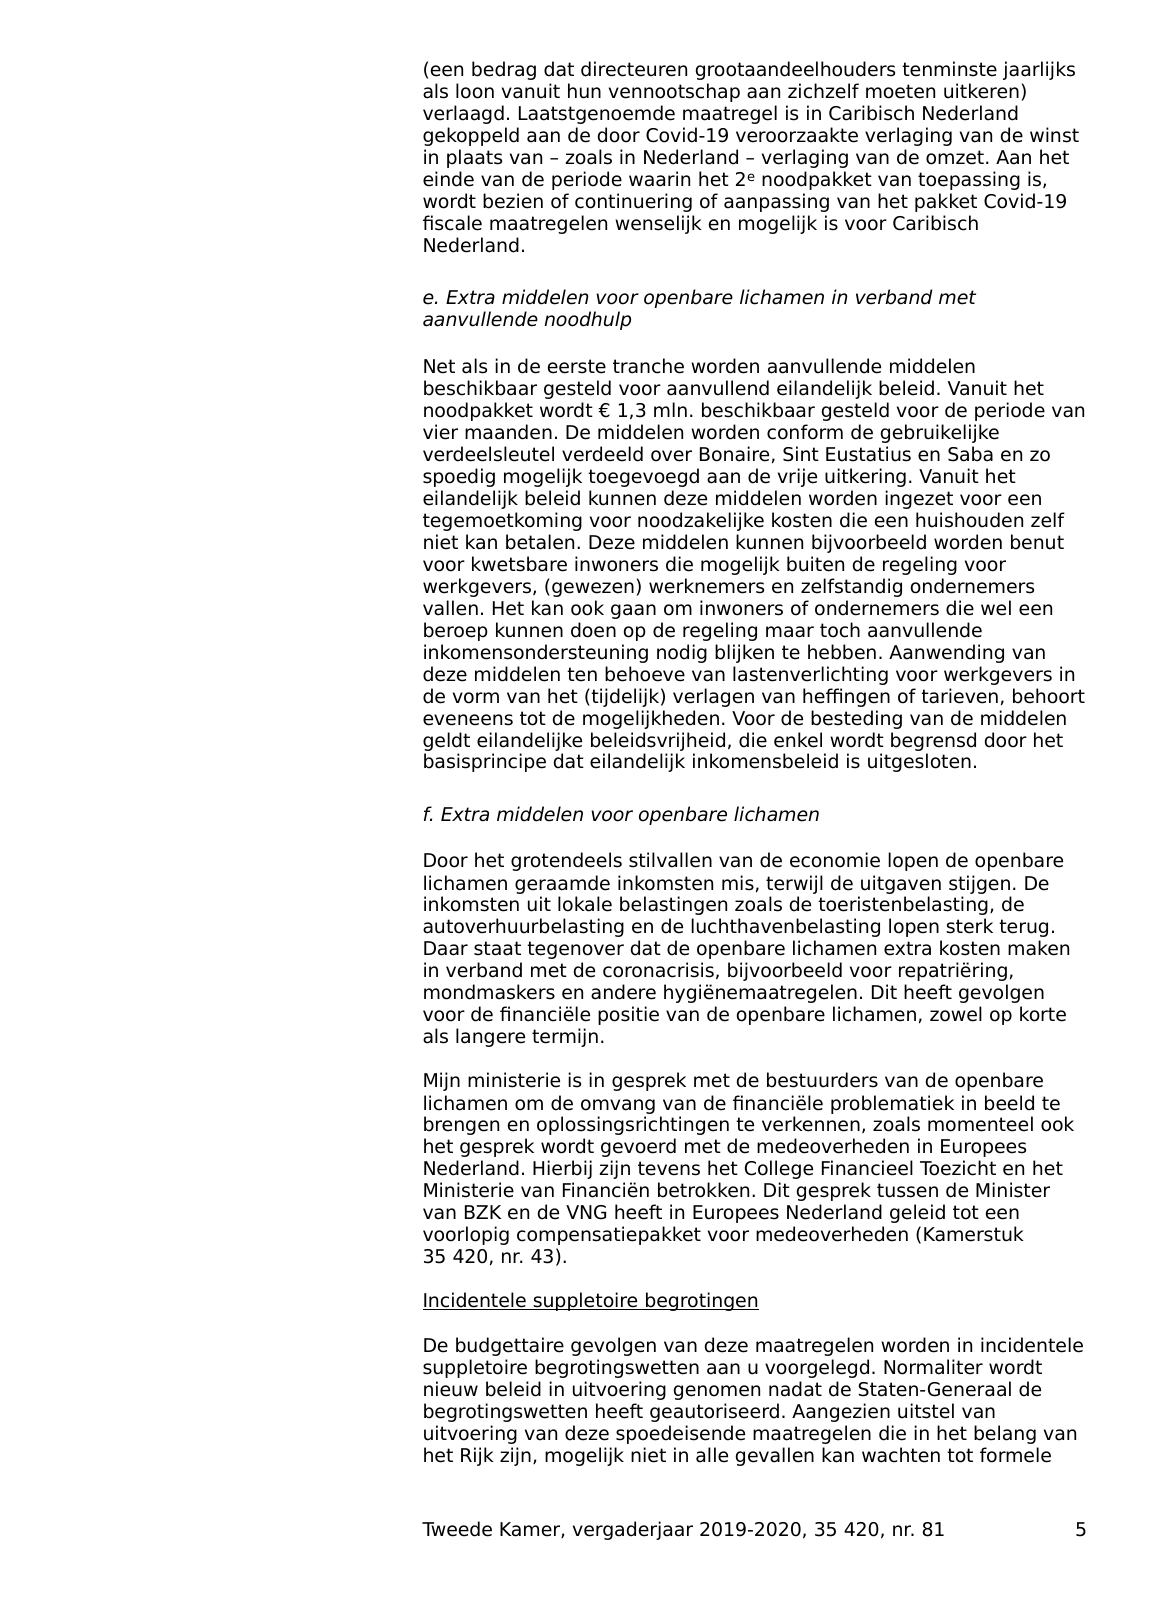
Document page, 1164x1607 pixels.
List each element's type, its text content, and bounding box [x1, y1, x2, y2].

subtitle Incidentele suppletoire begrotingen [422, 1290, 1087, 1312]
subtitle e. Extra middelen voor openbare lichamen in verband met aanvullende noodhulp [422, 287, 1087, 331]
text De budgettaire gevolgen van deze maatregelen worden in incidentele suppletoire begrotingswetten aan u voorgelegd. Normaliter wordt nieuw beleid in uitvoering genomen nadat de Staten-Generaal de begrotingswetten heeft geautoriseerd. Aangezien uitstel van uitvoering van deze spoedeisende maatregelen die in het belang van het Rijk zijn, mogelijk niet in alle gevallen kan wachten tot formele [422, 1334, 1087, 1466]
text Mijn ministerie is in gesprek met de bestuurders van de openbare lichamen om de omvang van de financiële problematiek in beeld te brengen en oplossingsrichtingen te verkennen, zoals momenteel ook het gesprek wordt gevoerd met de medeoverheden in Europees Nederland. Hierbij zijn tevens het College Financieel Toezicht en het Ministerie van Financiën betrokken. Dit gesprek tussen de Minister van BZK en de VNG heeft in Europees Nederland geleid tot een voorlopig compensatiepakket voor medeoverheden (Kamerstuk 35 420, nr. 43). [422, 1070, 1087, 1268]
text Door het grotendeels stilvallen van de economie lopen de openbare lichamen geraamde inkomsten mis, terwijl de uitgaven stijgen. De inkomsten uit lokale belastingen zoals de toeristenbelasting, de autoverhuurbelasting en de luchthavenbelasting lopen sterk terug. Daar staat tegenover dat de openbare lichamen extra kosten maken in verband met de coronacrisis, bijvoorbeeld voor repatriëring, mondmaskers en andere hygiënemaatregelen. Dit heeft gevolgen voor de financiële positie van de openbare lichamen, zowel op korte als langere termijn. [422, 850, 1087, 1048]
text Net als in de eerste tranche worden aanvullende middelen beschikbaar gesteld voor aanvullend eilandelijk beleid. Vanuit het noodpakket wordt € 1,3 mln. beschikbaar gesteld voor de periode van vier maanden. De middelen worden conform de gebruikelijke verdeelsleutel verdeeld over Bonaire, Sint Eustatius en Saba en zo spoedig mogelijk toegevoegd aan de vrije uitkering. Vanuit het eilandelijk beleid kunnen deze middelen worden ingezet voor een tegemoetkoming voor noodzakelijke kosten die een huishouden zelf niet kan betalen. Deze middelen kunnen bijvoorbeeld worden benut voor kwetsbare inwoners die mogelijk buiten de regeling voor werkgevers, (gewezen) werknemers en zelfstandig ondernemers vallen. Het kan ook gaan om inwoners of ondernemers die wel een beroep kunnen doen op de regeling maar toch aanvullende inkomensondersteuning nodig blijken te hebben. Aanwending van deze middelen ten behoeve van lastenverlichting voor werkgevers in de vorm van het (tijdelijk) verlagen van heffingen of tarieven, behoort eveneens tot de mogelijkheden. Voor de besteding van de middelen geldt eilandelijke beleidsvrijheid, die enkel wordt begrensd door het basisprincipe dat eilandelijk inkomensbeleid is uitgesloten. [422, 356, 1087, 773]
subtitle f. Extra middelen voor openbare lichamen [422, 803, 1087, 825]
text (een bedrag dat directeuren grootaandeelhouders tenminste jaarlijks als loon vanuit hun vennootschap aan zichzelf moeten uitkeren) verlaagd. Laatstgenoemde maatregel is in Caribisch Nederland gekoppeld aan de door Covid-19 veroorzaakte verlaging van de winst in plaats van – zoals in Nederland – verlaging van de omzet. Aan het einde van de periode waarin het 2e noodpakket van toepassing is, wordt bezien of continuering of aanpassing van het pakket Covid-19 fiscale maatregelen wenselijk en mogelijk is voor Caribisch Nederland. [422, 59, 1087, 257]
